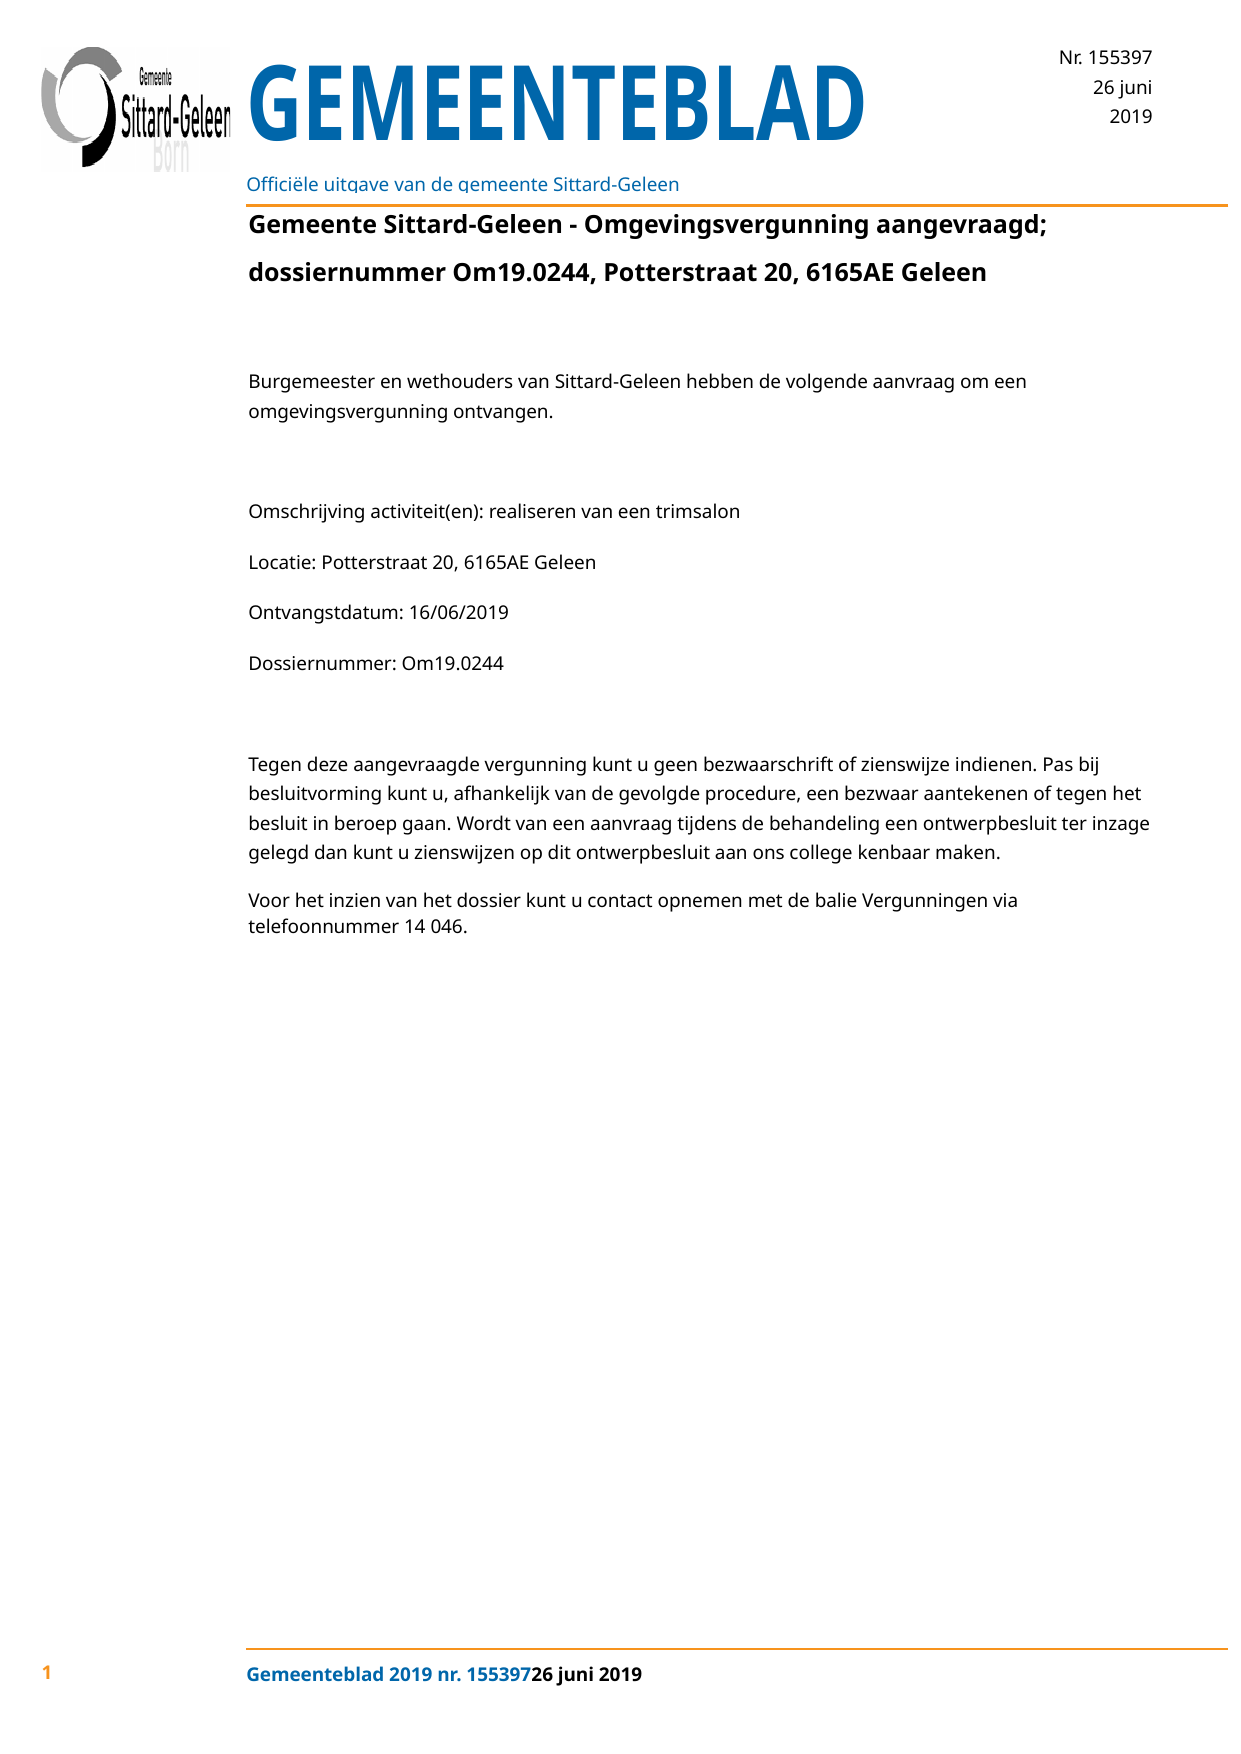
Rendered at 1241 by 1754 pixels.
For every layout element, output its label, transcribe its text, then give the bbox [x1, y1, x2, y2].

text Tegen deze aangevraagde vergunning kunt u geen bezwaarschrift of zienswijze indienen. Pas bij besluitvorming kunt u, afhankelijk van de gevolgde procedure, een bezwaar aantekenen of tegen het besluit in beroep gaan. Wordt van een aanvraag tijdens de behandeling een ontwerpbesluit ter inzage gelegd dan kunt u zienswijzen op dit ontwerpbesluit aan ons college kenbaar maken. [248, 751, 1152, 865]
text Omschrijving activiteit(en): realiseren van een trimsalon [248, 499, 1152, 524]
text Burgemeester en wethouders van Sittard-Geleen hebben de volgende aanvraag om een omgevingsvergunning ontvangen. [248, 368, 1152, 424]
text Ontvangstdatum: 16/06/2019 [248, 599, 1152, 625]
text Locatie: Potterstraat 20, 6165AE Geleen [248, 549, 1152, 575]
text Voor het inzien van het dossier kunt u contact opnemen met de balie Vergunningen via telefoonnummer 14 046. [248, 887, 1152, 939]
text Gemeente Sittard-Geleen - Omgevingsvergunning aangevraagd; dossiernummer Om19.0244, Potterstraat 20, 6165AE Geleen [248, 207, 1152, 288]
picture [41, 47, 231, 172]
text Dossiernummer: Om19.0244 [248, 650, 1152, 676]
